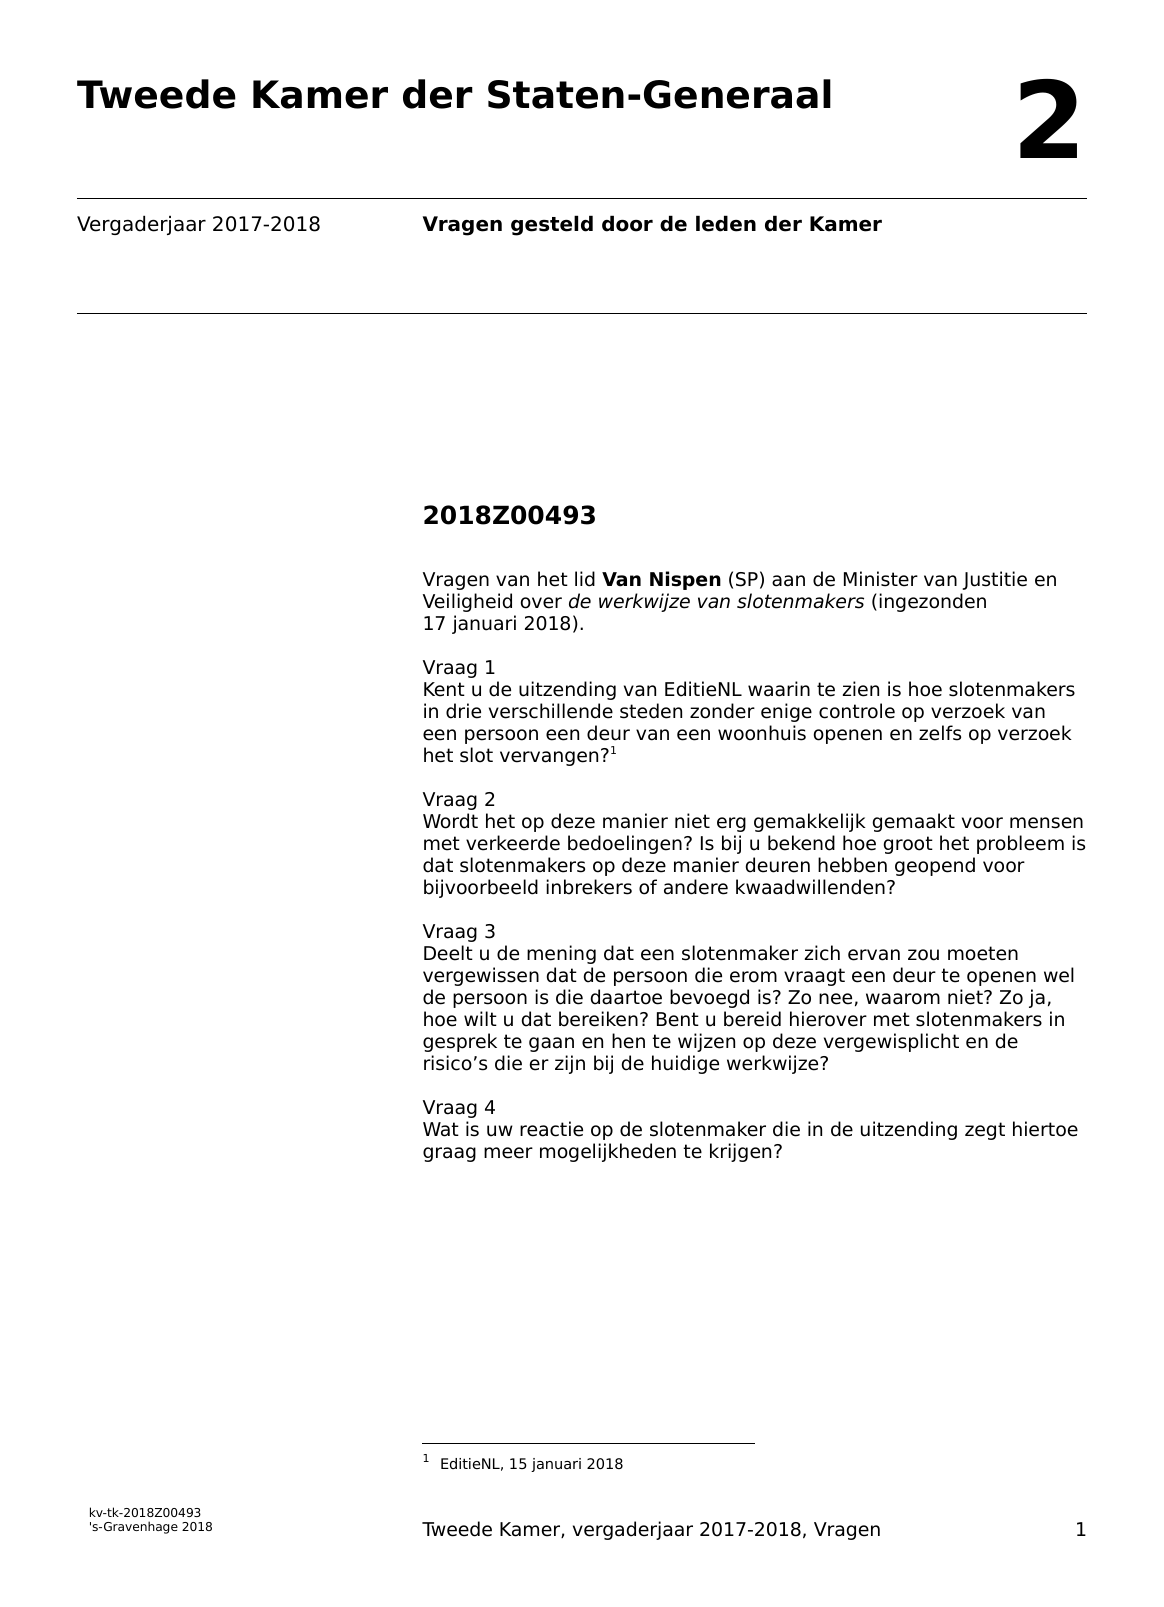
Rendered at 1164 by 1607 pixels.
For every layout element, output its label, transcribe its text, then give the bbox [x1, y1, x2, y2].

text Vraag 4 [422, 1097, 1087, 1119]
table_header Tweede Kamer der Staten-Generaal [77, 59, 886, 198]
text Deelt u de mening dat een slotenmaker zich ervan zou moeten vergewissen dat de persoon die erom vraagt een deur te openen wel de persoon is die daartoe bevoegd is? Zo nee, waarom niet? Zo ja, hoe wilt u dat bereiken? Bent u bereid hierover met slotenmakers in gesprek te gaan en hen te wijzen op deze vergewisplicht en de risico’s die er zijn bij de huidige werkwijze? [422, 943, 1087, 1075]
table_header 2 [886, 59, 1087, 198]
text Kent u de uitzending van EditieNL waarin te zien is hoe slotenmakers in drie verschillende steden zonder enige controle op verzoek van een persoon een deur van een woonhuis openen en zelfs op verzoek het slot vervangen? [422, 679, 1087, 767]
text Wordt het op deze manier niet erg gemakkelijk gemaakt voor mensen met verkeerde bedoelingen? Is bij u bekend hoe groot het probleem is dat slotenmakers op deze manier deuren hebben geopend voor bijvoorbeeld inbrekers of andere kwaadwillenden? [422, 811, 1087, 899]
text 2018Z00493 [422, 501, 1087, 531]
text 's-Gravenhage 2018 [88, 1520, 323, 1534]
text EditieNL, 15 januari 2018 [422, 1452, 1087, 1474]
table_cell Vragen gesteld door de leden der Kamer [422, 199, 1087, 313]
text kv-tk-2018Z00493 [88, 1506, 323, 1520]
text Wat is uw reactie op de slotenmaker die in de uitzending zegt hiertoe graag meer mogelijkheden te krijgen? [422, 1119, 1087, 1163]
text Vraag 3 [422, 921, 1087, 943]
text Vraag 1 [422, 657, 1087, 679]
text Vraag 2 [422, 789, 1087, 811]
text Vragen van het lid Van Nispen (SP) aan de Minister van Justitie en Veiligheid over de werkwijze van slotenmakers (ingezonden 17 januari 2018). [422, 569, 1087, 635]
table_cell Vergaderjaar 2017-2018 [77, 199, 422, 313]
